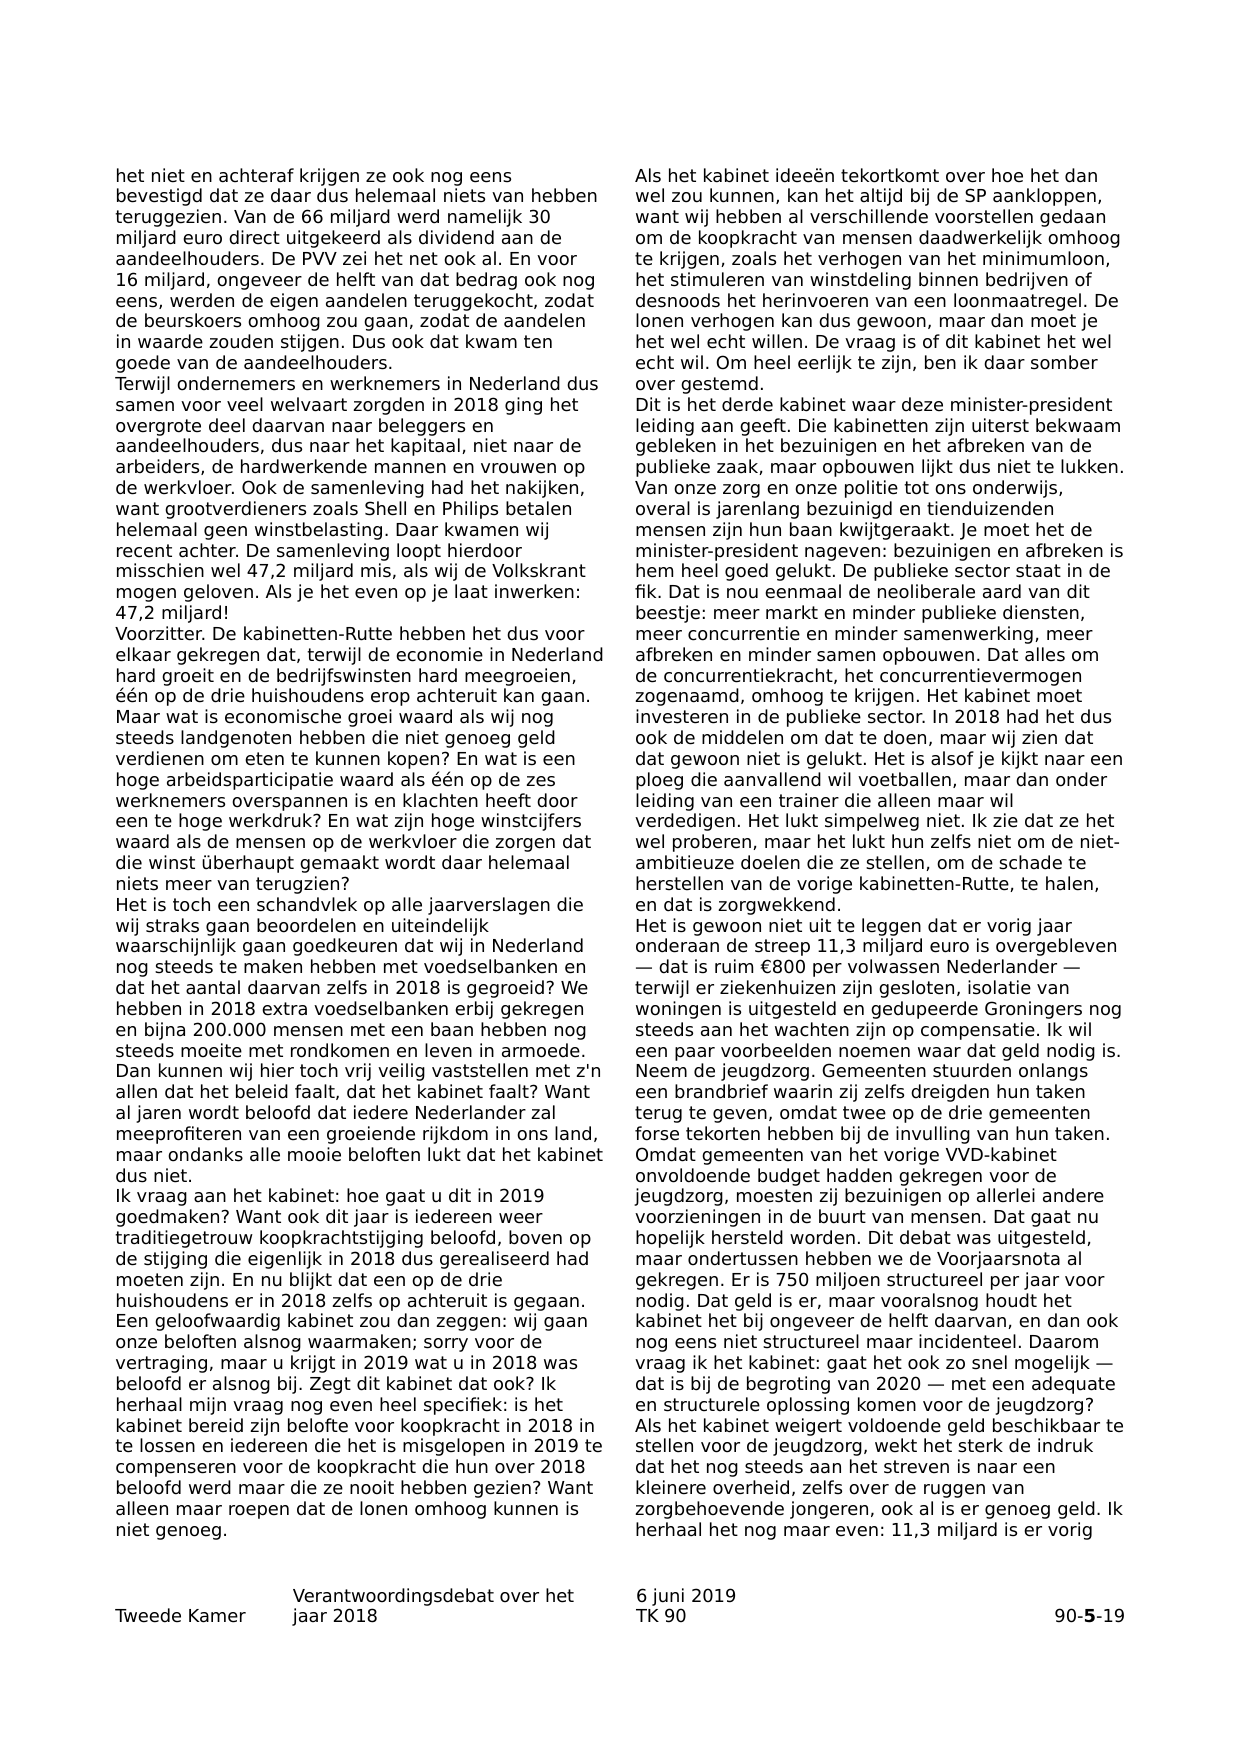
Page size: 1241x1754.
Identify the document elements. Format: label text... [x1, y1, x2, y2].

text Terwijl ondernemers en werknemers in Nederland dus samen voor veel welvaart zorgden in 2018 ging het overgrote deel daarvan naar beleggers en aandeelhouders, dus naar het kapitaal, niet naar de arbeiders, de hardwerkende mannen en vrouwen op de werkvloer. Ook de samenleving had het nakijken, want grootverdieners zoals Shell en Philips betalen helemaal geen winstbelasting. Daar kwamen wij recent achter. De samenleving loopt hierdoor misschien wel 47,2 miljard mis, als wij de Volkskrant mogen geloven. Als je het even op je laat inwerken: 47,2 miljard! [115, 374, 605, 624]
text Dit is het derde kabinet waar deze minister-president leiding aan geeft. Die kabinetten zijn uiterst bekwaam gebleken in het bezuinigen en het afbreken van de publieke zaak, maar opbouwen lijkt dus niet te lukken. Van onze zorg en onze politie tot ons onderwijs, overal is jarenlang bezuinigd en tienduizenden mensen zijn hun baan kwijtgeraakt. Je moet het de minister-president nageven: bezuinigen en afbreken is hem heel goed gelukt. De publieke sector staat in de fik. Dat is nou eenmaal de neoliberale aard van dit beestje: meer markt en minder publieke diensten, meer concurrentie en minder samenwerking, meer afbreken en minder samen opbouwen. Dat alles om de concurrentiekracht, het concurrentievermogen zogenaamd, omhoog te krijgen. Het kabinet moet investeren in de publieke sector. In 2018 had het dus ook de middelen om dat te doen, maar wij zien dat dat gewoon niet is gelukt. Het is alsof je kijkt naar een ploeg die aanvallend wil voetballen, maar dan onder leiding van een trainer die alleen maar wil verdedigen. Het lukt simpelweg niet. Ik zie dat ze het wel proberen, maar het lukt hun zelfs niet om de niet-ambitieuze doelen die ze stellen, om de schade te herstellen van de vorige kabinetten-Rutte, te halen, en dat is zorgwekkend. [635, 394, 1125, 915]
text Voorzitter. De kabinetten-Rutte hebben het dus voor elkaar gekregen dat, terwijl de economie in Nederland hard groeit en de bedrijfswinsten hard meegroeien, één op de drie huishoudens erop achteruit kan gaan. Maar wat is economische groei waard als wij nog steeds landgenoten hebben die niet genoeg geld verdienen om eten te kunnen kopen? En wat is een hoge arbeidsparticipatie waard als één op de zes werknemers overspannen is en klachten heeft door een te hoge werkdruk? En wat zijn hoge winstcijfers waard als de mensen op de werkvloer die zorgen dat die winst überhaupt gemaakt wordt daar helemaal niets meer van terugzien? [115, 624, 605, 894]
text Het is toch een schandvlek op alle jaarverslagen die wij straks gaan beoordelen en uiteindelijk waarschijnlijk gaan goedkeuren dat wij in Nederland nog steeds te maken hebben met voedselbanken en dat het aantal daarvan zelfs in 2018 is gegroeid? We hebben in 2018 extra voedselbanken erbij gekregen en bijna 200.000 mensen met een baan hebben nog steeds moeite met rondkomen en leven in armoede. Dan kunnen wij hier toch vrij veilig vaststellen met z'n allen dat het beleid faalt, dat het kabinet faalt? Want al jaren wordt beloofd dat iedere Nederlander zal meeprofiteren van een groeiende rijkdom in ons land, maar ondanks alle mooie beloften lukt dat het kabinet dus niet. [115, 894, 605, 1186]
text Ik vraag aan het kabinet: hoe gaat u dit in 2019 goedmaken? Want ook dit jaar is iedereen weer traditiegetrouw koopkrachtstijging beloofd, boven op de stijging die eigenlijk in 2018 dus gerealiseerd had moeten zijn. En nu blijkt dat een op de drie huishoudens er in 2018 zelfs op achteruit is gegaan. Een geloofwaardig kabinet zou dan zeggen: wij gaan onze beloften alsnog waarmaken; sorry voor de vertraging, maar u krijgt in 2019 wat u in 2018 was beloofd er alsnog bij. Zegt dit kabinet dat ook? Ik herhaal mijn vraag nog even heel specifiek: is het kabinet bereid zijn belofte voor koopkracht in 2018 in te lossen en iedereen die het is misgelopen in 2019 te compenseren voor de koopkracht die hun over 2018 beloofd werd maar die ze nooit hebben gezien? Want alleen maar roepen dat de lonen omhoog kunnen is niet genoeg. [115, 1186, 605, 1540]
text het niet en achteraf krijgen ze ook nog eens bevestigd dat ze daar dus helemaal niets van hebben teruggezien. Van de 66 miljard werd namelijk 30 miljard euro direct uitgekeerd als dividend aan de aandeelhouders. De PVV zei het net ook al. En voor 16 miljard, ongeveer de helft van dat bedrag ook nog eens, werden de eigen aandelen teruggekocht, zodat de beurskoers omhoog zou gaan, zodat de aandelen in waarde zouden stijgen. Dus ook dat kwam ten goede van de aandeelhouders. [115, 165, 605, 374]
text Het is gewoon niet uit te leggen dat er vorig jaar onderaan de streep 11,3 miljard euro is overgebleven — dat is ruim €800 per volwassen Nederlander — terwijl er ziekenhuizen zijn gesloten, isolatie van woningen is uitgesteld en gedupeerde Groningers nog steeds aan het wachten zijn op compensatie. Ik wil een paar voorbeelden noemen waar dat geld nodig is. Neem de jeugdzorg. Gemeenten stuurden onlangs een brandbrief waarin zij zelfs dreigden hun taken terug te geven, omdat twee op de drie gemeenten forse tekorten hebben bij de invulling van hun taken. Omdat gemeenten van het vorige VVD-kabinet onvoldoende budget hadden gekregen voor de jeugdzorg, moesten zij bezuinigen op allerlei andere voorzieningen in de buurt van mensen. Dat gaat nu hopelijk hersteld worden. Dit debat was uitgesteld, maar ondertussen hebben we de Voorjaarsnota al gekregen. Er is 750 miljoen structureel per jaar voor nodig. Dat geld is er, maar vooralsnog houdt het kabinet het bij ongeveer de helft daarvan, en dan ook nog eens niet structureel maar incidenteel. Daarom vraag ik het kabinet: gaat het ook zo snel mogelijk — dat is bij de begroting van 2020 — met een adequate en structurele oplossing komen voor de jeugdzorg? [635, 915, 1125, 1415]
text Als het kabinet weigert voldoende geld beschikbaar te stellen voor de jeugdzorg, wekt het sterk de indruk dat het nog steeds aan het streven is naar een kleinere overheid, zelfs over de ruggen van zorgbehoevende jongeren, ook al is er genoeg geld. Ik herhaal het nog maar even: 11,3 miljard is er vorig [635, 1415, 1125, 1540]
text Als het kabinet ideeën tekortkomt over hoe het dan wel zou kunnen, kan het altijd bij de SP aankloppen, want wij hebben al verschillende voorstellen gedaan om de koopkracht van mensen daadwerkelijk omhoog te krijgen, zoals het verhogen van het minimumloon, het stimuleren van winstdeling binnen bedrijven of desnoods het herinvoeren van een loonmaatregel. De lonen verhogen kan dus gewoon, maar dan moet je het wel echt willen. De vraag is of dit kabinet het wel echt wil. Om heel eerlijk te zijn, ben ik daar somber over gestemd. [635, 165, 1125, 394]
